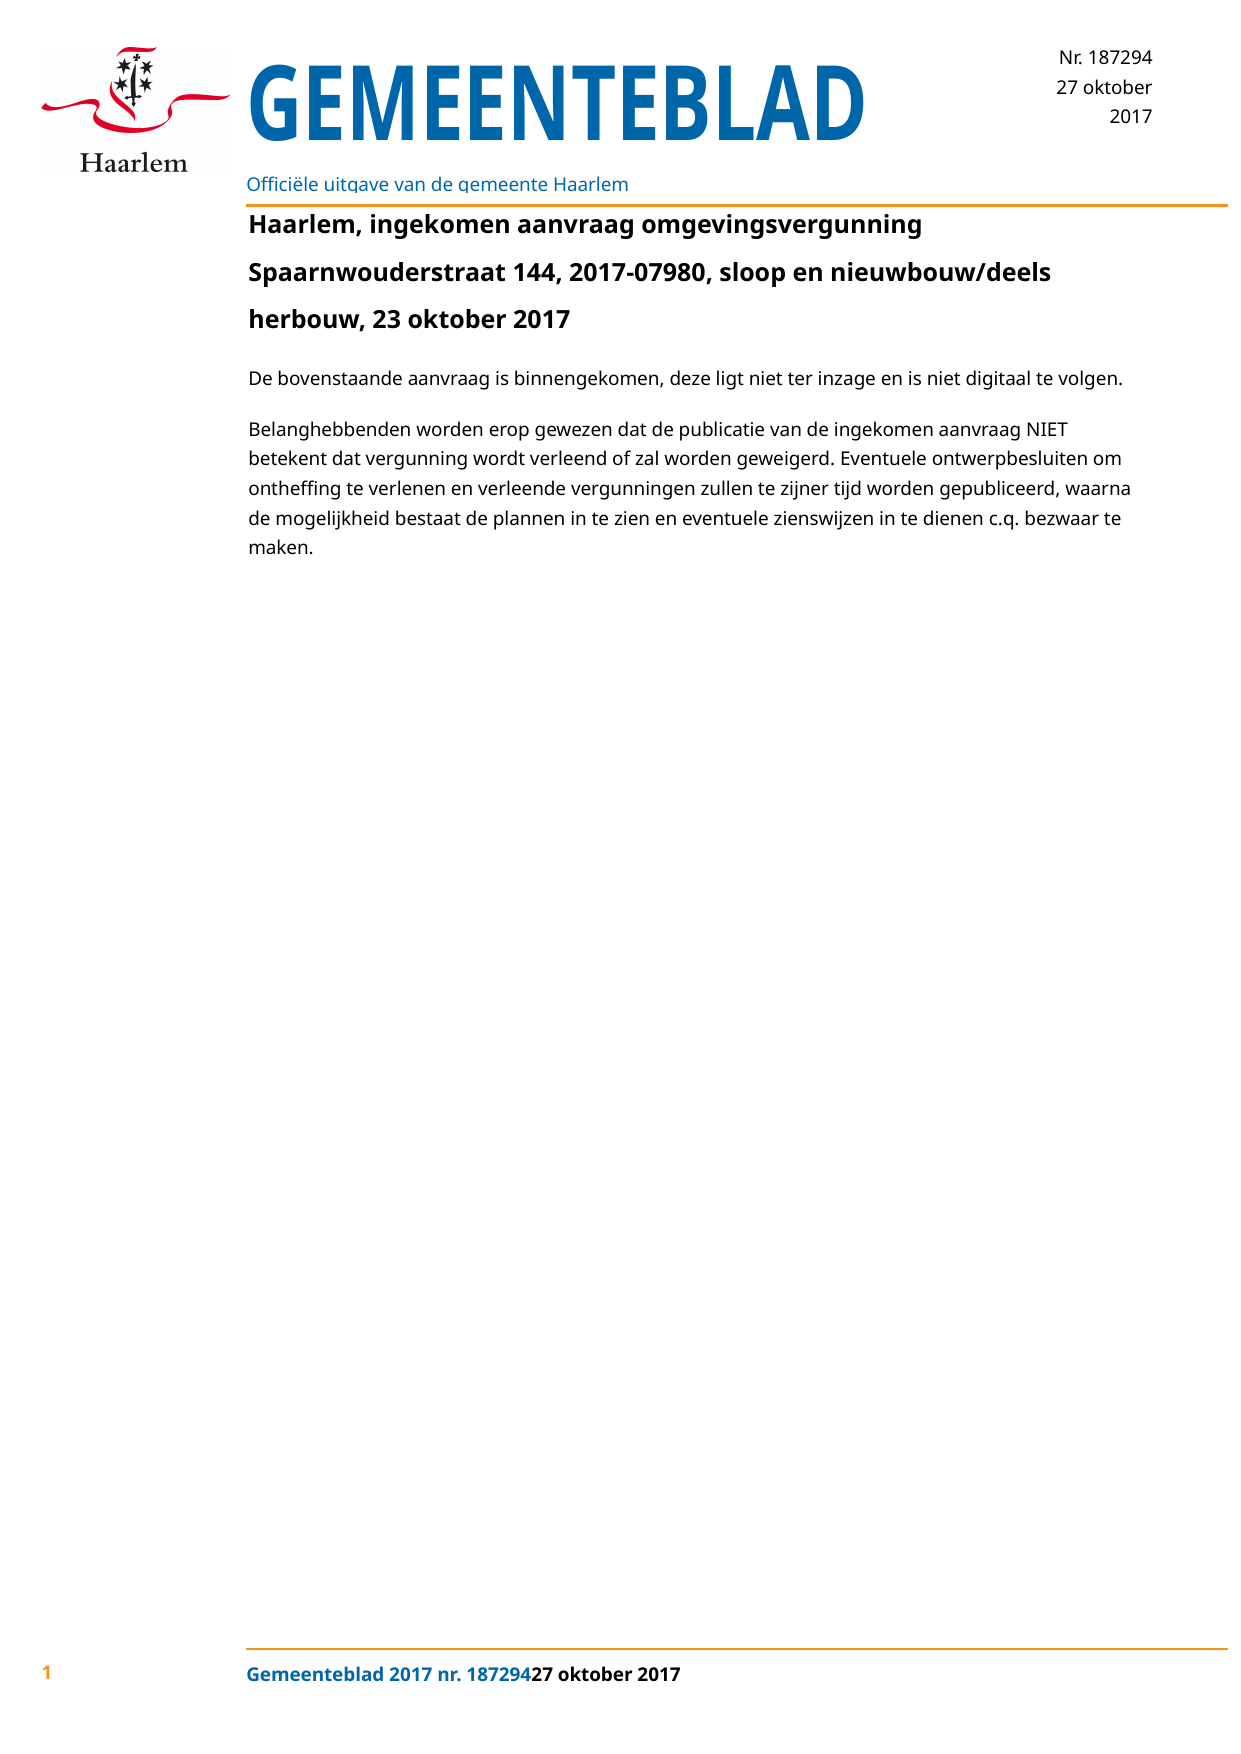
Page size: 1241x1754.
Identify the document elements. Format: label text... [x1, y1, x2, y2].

text De bovenstaande aanvraag is binnengekomen, deze ligt niet ter inzage en is niet digitaal te volgen. [248, 366, 1152, 391]
text Belanghebbenden worden erop gewezen dat de publicatie van de ingekomen aanvraag NIET betekent dat vergunning wordt verleend of zal worden geweigerd. Eventuele ontwerpbesluiten om ontheffing te verlenen en verleende vergunningen zullen te zijner tijd worden gepubliceerd, waarna de mogelijkheid bestaat de plannen in te zien en eventuele zienswijzen in te dienen c.q. bezwaar te maken. [248, 416, 1152, 560]
picture [41, 47, 231, 172]
text Haarlem, ingekomen aanvraag omgevingsvergunning Spaarnwouderstraat 144, 2017-07980, sloop en nieuwbouw/deels herbouw, 23 oktober 2017 [248, 207, 1152, 336]
